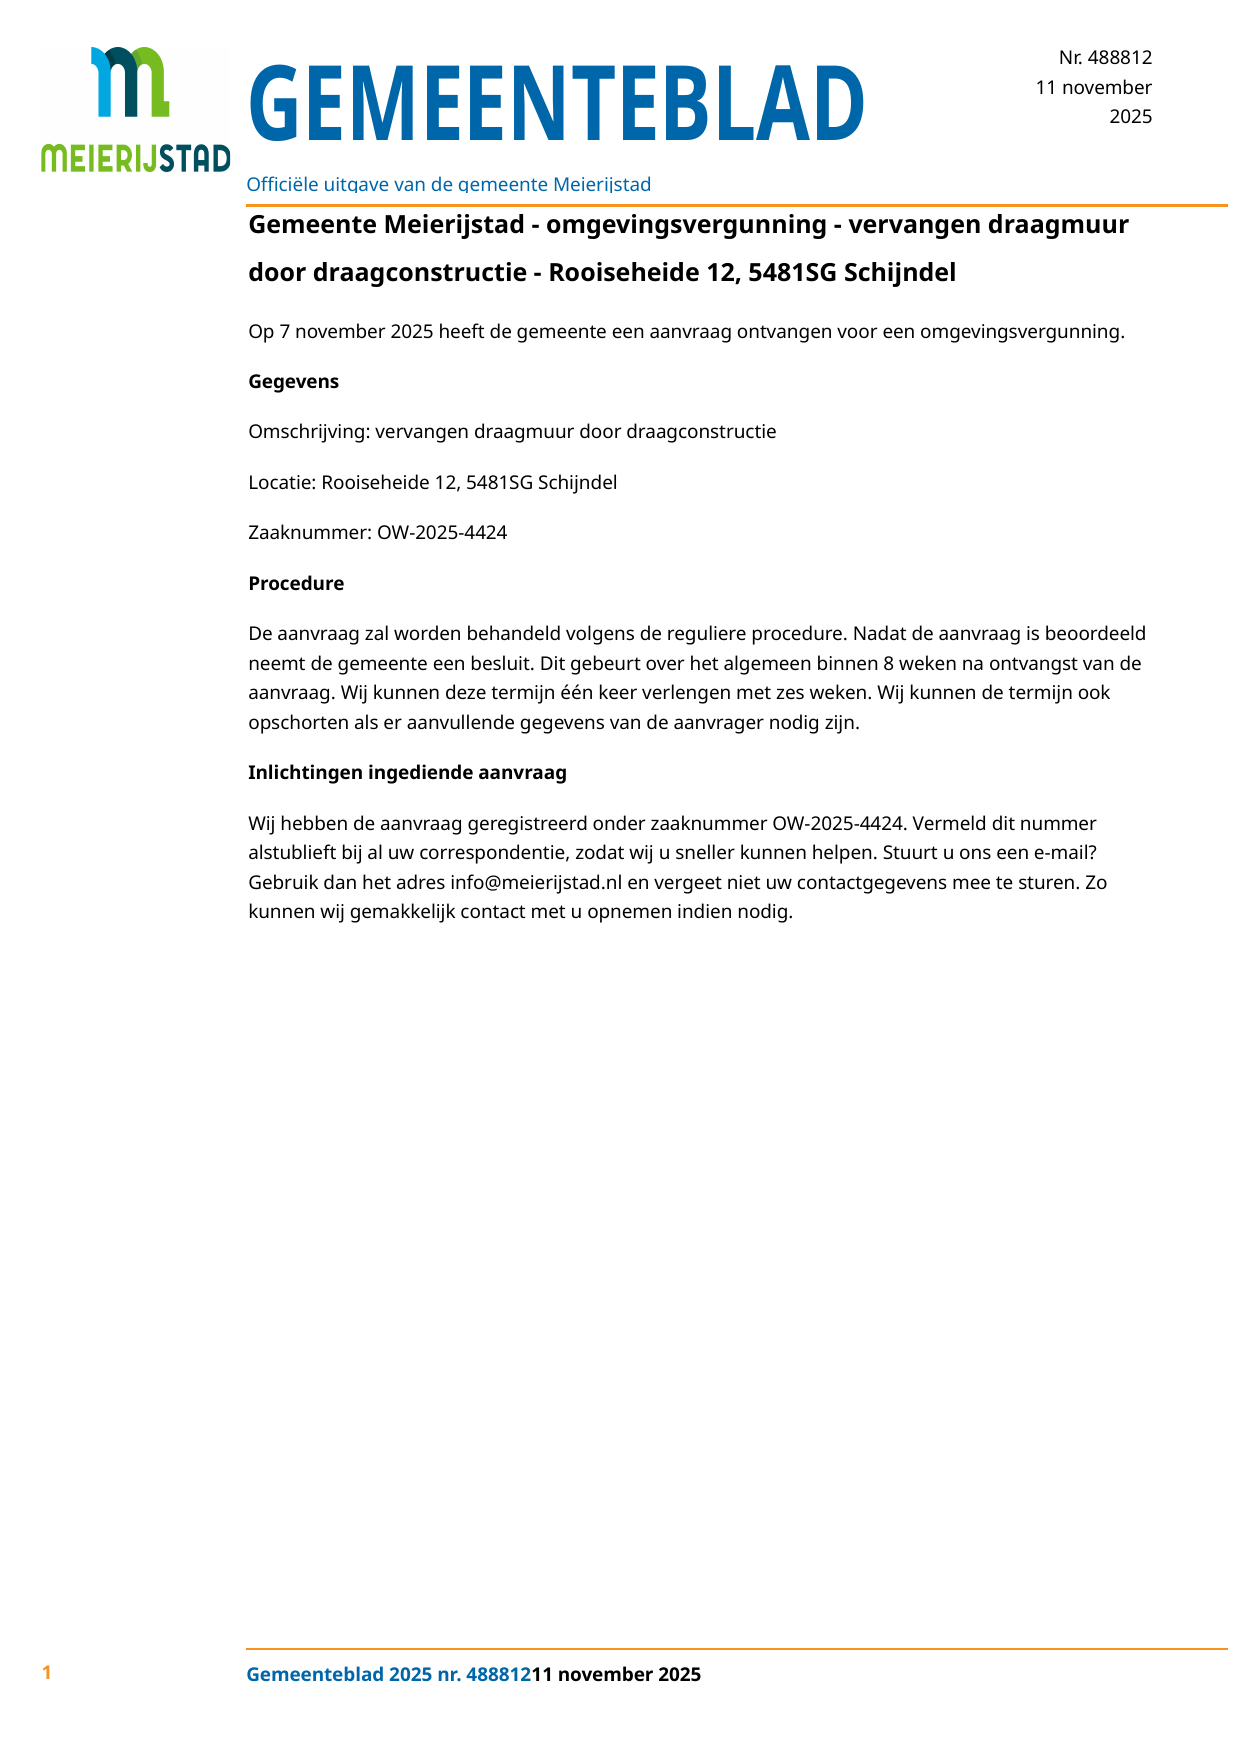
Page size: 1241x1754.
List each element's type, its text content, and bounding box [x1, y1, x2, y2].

text Gemeente Meierijstad - omgevingsvergunning - vervangen draagmuur door draagconstructie - Rooiseheide 12, 5481SG Schijndel [248, 207, 1152, 288]
text Omschrijving: vervangen draagmuur door draagconstructie [248, 419, 1152, 444]
text Locatie: Rooiseheide 12, 5481SG Schijndel [248, 469, 1152, 495]
text Procedure [248, 570, 1152, 596]
text De aanvraag zal worden behandeld volgens de reguliere procedure. Nadat de aanvraag is beoordeeld neemt de gemeente een besluit. Dit gebeurt over het algemeen binnen 8 weken na ontvangst van de aanvraag. Wij kunnen deze termijn één keer verlengen met zes weken. Wij kunnen de termijn ook opschorten als er aanvullende gegevens van de aanvrager nodig zijn. [248, 620, 1152, 735]
text Wij hebben de aanvraag geregistreerd onder zaaknummer OW-2025-4424. Vermeld dit nummer alstublieft bij al uw correspondentie, zodat wij u sneller kunnen helpen. Stuurt u ons een e-mail? Gebruik dan het adres info@meierijstad.nl en vergeet niet uw contactgegevens mee te sturen. Zo kunnen wij gemakkelijk contact met u opnemen indien nodig. [248, 810, 1152, 924]
text Op 7 november 2025 heeft de gemeente een aanvraag ontvangen voor een omgevingsvergunning. [248, 318, 1152, 344]
text Inlichtingen ingediende aanvraag [248, 759, 1152, 785]
text Zaaknummer: OW-2025-4424 [248, 519, 1152, 545]
picture [41, 47, 231, 172]
text Gegevens [248, 368, 1152, 394]
